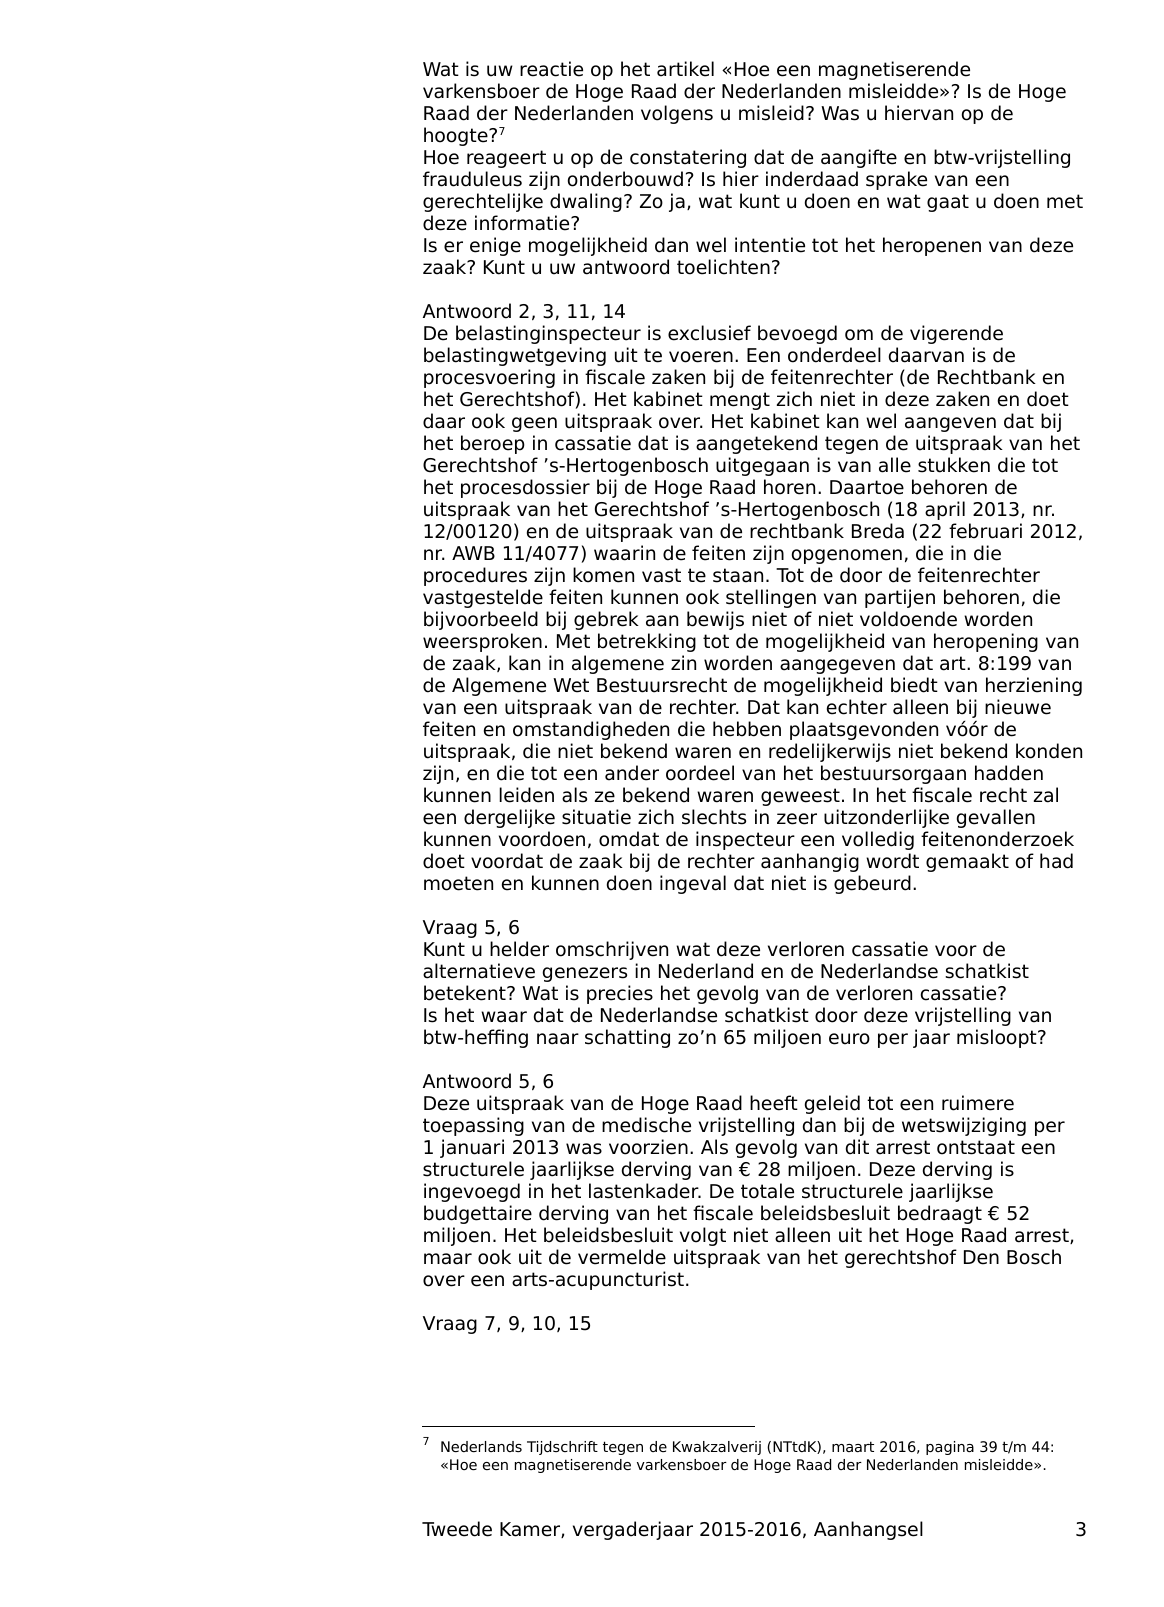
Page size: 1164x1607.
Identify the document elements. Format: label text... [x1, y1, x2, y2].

text Antwoord 5, 6 [422, 1071, 1087, 1093]
text Kunt u helder omschrijven wat deze verloren cassatie voor de alternatieve genezers in Nederland en de Nederlandse schatkist betekent? Wat is precies het gevolg van de verloren cassatie? [422, 939, 1087, 1004]
text Wat is uw reactie op het artikel «Hoe een magnetiserende varkensboer de Hoge Raad der Nederlanden misleidde»? Is de Hoge Raad der Nederlanden volgens u misleid? Was u hiervan op de hoogte? [422, 59, 1087, 147]
text Vraag 7, 9, 10, 15 [422, 1313, 1087, 1335]
text Deze uitspraak van de Hoge Raad heeft geleid tot een ruimere toepassing van de medische vrijstelling dan bij de wetswijziging per 1 januari 2013 was voorzien. Als gevolg van dit arrest ontstaat een structurele jaarlijkse derving van € 28 miljoen. Deze derving is ingevoegd in het lastenkader. De totale structurele jaarlijkse budgettaire derving van het fiscale beleidsbesluit bedraagt € 52 miljoen. Het beleidsbesluit volgt niet alleen uit het Hoge Raad arrest, maar ook uit de vermelde uitspraak van het gerechtshof Den Bosch over een arts-acupuncturist. [422, 1093, 1087, 1291]
text Is er enige mogelijkheid dan wel intentie tot het heropenen van deze zaak? Kunt u uw antwoord toelichten? [422, 235, 1087, 279]
text De belastinginspecteur is exclusief bevoegd om de vigerende belastingwetgeving uit te voeren. Een onderdeel daarvan is de procesvoering in fiscale zaken bij de feitenrechter (de Rechtbank en het Gerechtshof). Het kabinet mengt zich niet in deze zaken en doet daar ook geen uitspraak over. Het kabinet kan wel aangeven dat bij het beroep in cassatie dat is aangetekend tegen de uitspraak van het Gerechtshof ’s-Hertogenbosch uitgegaan is van alle stukken die tot het procesdossier bij de Hoge Raad horen. Daartoe behoren de uitspraak van het Gerechtshof ’s-Hertogenbosch (18 april 2013, nr. 12/00120) en de uitspraak van de rechtbank Breda (22 februari 2012, nr. AWB 11/4077) waarin de feiten zijn opgenomen, die in die procedures zijn komen vast te staan. Tot de door de feitenrechter vastgestelde feiten kunnen ook stellingen van partijen behoren, die bijvoorbeeld bij gebrek aan bewijs niet of niet voldoende worden weersproken. Met betrekking tot de mogelijkheid van heropening van de zaak, kan in algemene zin worden aangegeven dat art. 8:199 van de Algemene Wet Bestuursrecht de mogelijkheid biedt van herziening van een uitspraak van de rechter. Dat kan echter alleen bij nieuwe feiten en omstandigheden die hebben plaatsgevonden vóór de uitspraak, die niet bekend waren en redelijkerwijs niet bekend konden zijn, en die tot een ander oordeel van het bestuursorgaan hadden kunnen leiden als ze bekend waren geweest. In het fiscale recht zal een dergelijke situatie zich slechts in zeer uitzonderlijke gevallen kunnen voordoen, omdat de inspecteur een volledig feitenonderzoek doet voordat de zaak bij de rechter aanhangig wordt gemaakt of had moeten en kunnen doen ingeval dat niet is gebeurd. [422, 323, 1087, 894]
text Hoe reageert u op de constatering dat de aangifte en btw-vrijstelling frauduleus zijn onderbouwd? Is hier inderdaad sprake van een gerechtelijke dwaling? Zo ja, wat kunt u doen en wat gaat u doen met deze informatie? [422, 147, 1087, 235]
text Antwoord 2, 3, 11, 14 [422, 301, 1087, 323]
text Is het waar dat de Nederlandse schatkist door deze vrijstelling van btw-heffing naar schatting zo’n 65 miljoen euro per jaar misloopt? [422, 1004, 1087, 1048]
text Vraag 5, 6 [422, 917, 1087, 939]
text Nederlands Tijdschrift tegen de Kwakzalverij (NTtdK), maart 2016, pagina 39 t/m 44: «Hoe een magnetiserende varkensboer de Hoge Raad der Nederlanden misleidde». [422, 1435, 1087, 1474]
